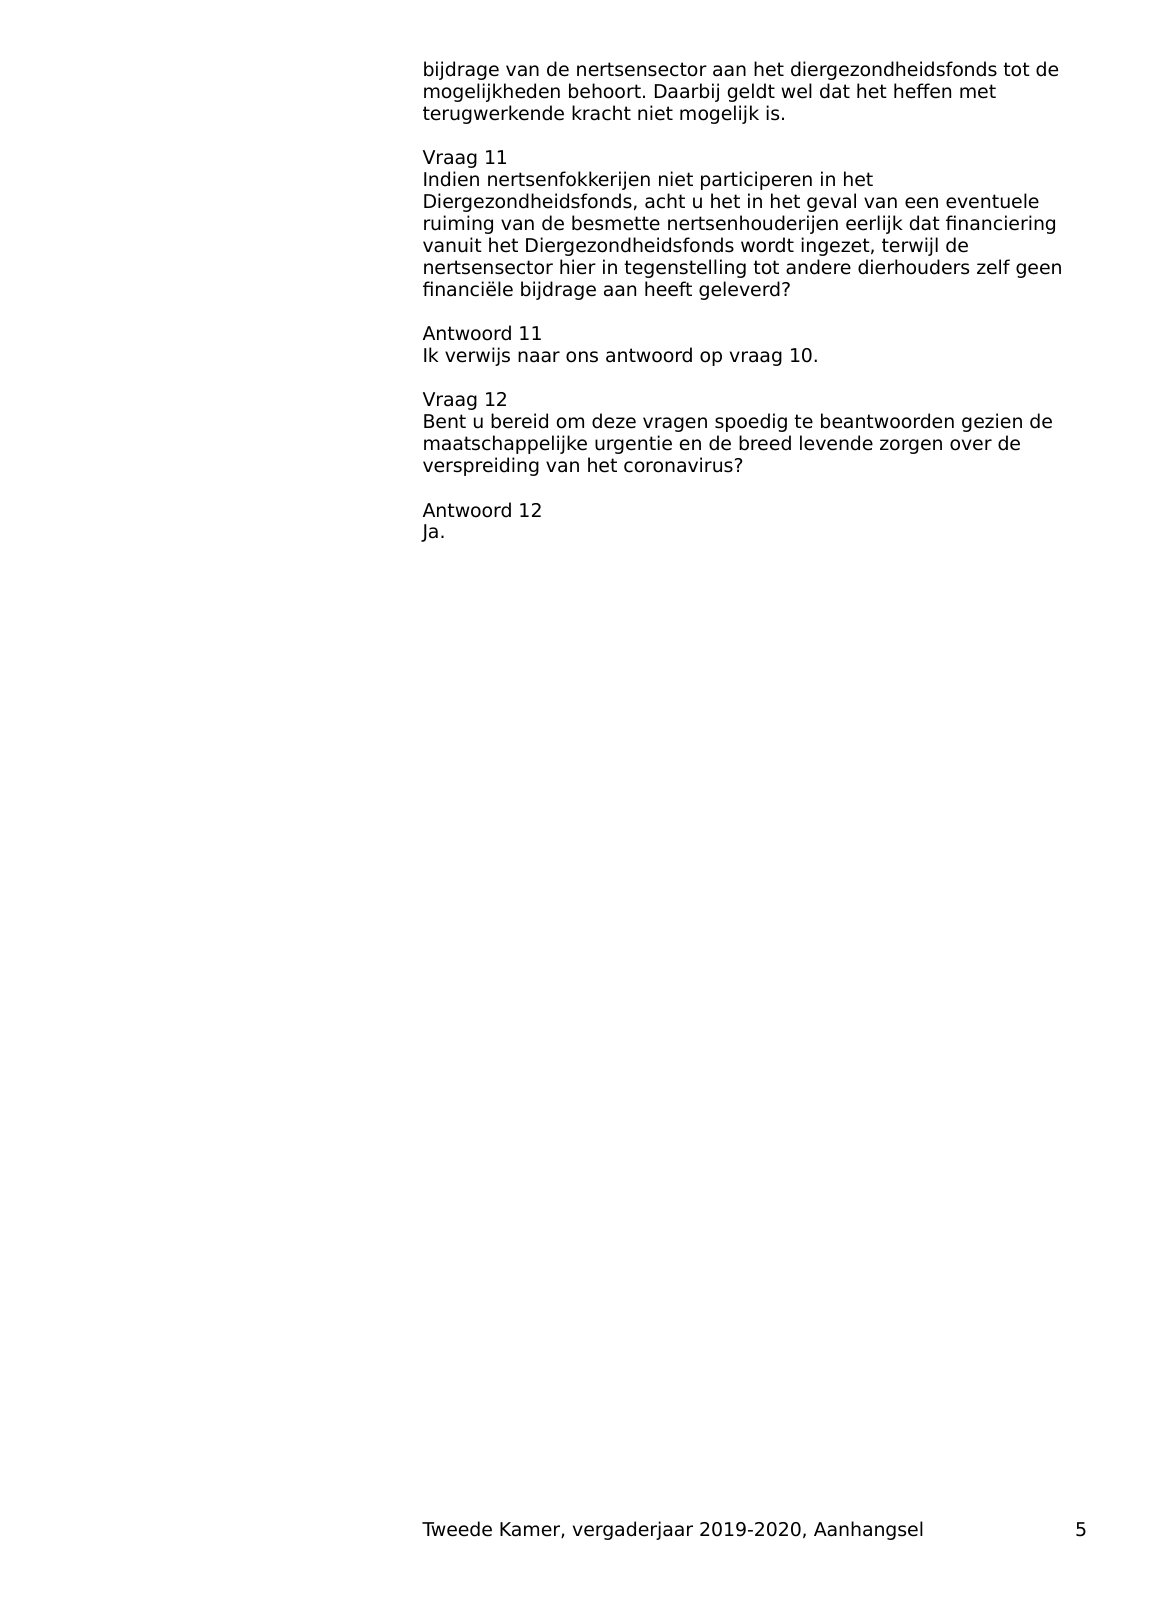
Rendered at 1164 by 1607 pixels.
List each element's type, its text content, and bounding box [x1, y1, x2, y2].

text Antwoord 12 [422, 499, 1087, 521]
text Antwoord 11 [422, 323, 1087, 345]
text Ja. [422, 521, 1087, 543]
text Ik verwijs naar ons antwoord op vraag 10. [422, 345, 1087, 367]
text Vraag 12 [422, 389, 1087, 411]
text bijdrage van de nertsensector aan het diergezondheidsfonds tot de mogelijkheden behoort. Daarbij geldt wel dat het heffen met terugwerkende kracht niet mogelijk is. [422, 59, 1087, 125]
text Bent u bereid om deze vragen spoedig te beantwoorden gezien de maatschappelijke urgentie en de breed levende zorgen over de verspreiding van het coronavirus? [422, 411, 1087, 477]
text Indien nertsenfokkerijen niet participeren in het Diergezondheidsfonds, acht u het in het geval van een eventuele ruiming van de besmette nertsenhouderijen eerlijk dat financiering vanuit het Diergezondheidsfonds wordt ingezet, terwijl de nertsensector hier in tegenstelling tot andere dierhouders zelf geen financiële bijdrage aan heeft geleverd? [422, 169, 1087, 301]
text Vraag 11 [422, 147, 1087, 169]
